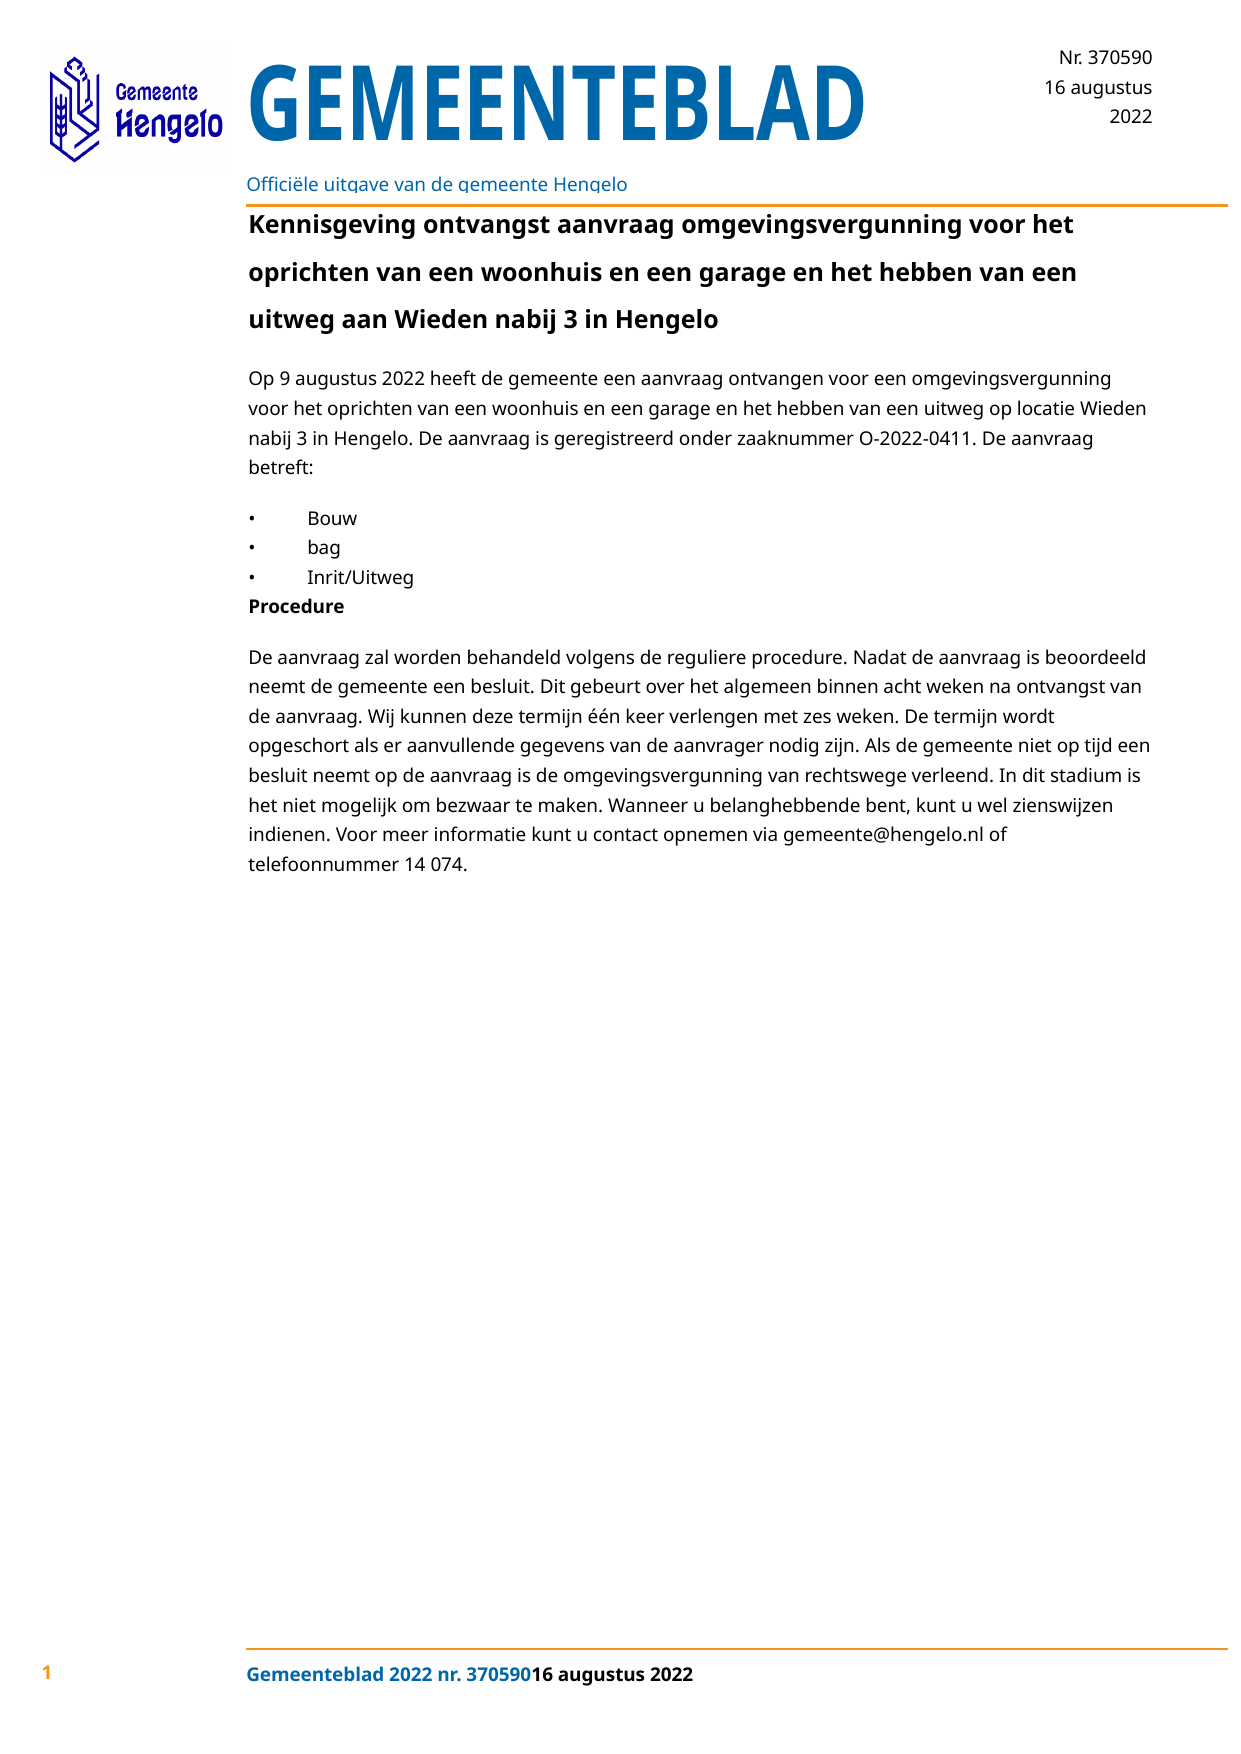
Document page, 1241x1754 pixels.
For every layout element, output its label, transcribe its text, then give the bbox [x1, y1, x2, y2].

text Op 9 augustus 2022 heeft de gemeente een aanvraag ontvangen voor een omgevingsvergunning voor het oprichten van een woonhuis en een garage en het hebben van een uitweg op locatie Wieden nabij 3 in Hengelo. De aanvraag is geregistreerd onder zaaknummer O-2022-0411. De aanvraag betreft: [248, 366, 1152, 480]
list Bouw [248, 505, 1152, 530]
picture [41, 47, 231, 172]
list bag [248, 534, 1152, 560]
text Procedure [248, 593, 1152, 619]
text De aanvraag zal worden behandeld volgens de reguliere procedure. Nadat de aanvraag is beoordeeld neemt de gemeente een besluit. Dit gebeurt over het algemeen binnen acht weken na ontvangst van de aanvraag. Wij kunnen deze termijn één keer verlengen met zes weken. De termijn wordt opgeschort als er aanvullende gegevens van de aanvrager nodig zijn. Als de gemeente niet op tijd een besluit neemt op de aanvraag is de omgevingsvergunning van rechtswege verleend. In dit stadium is het niet mogelijk om bezwaar te maken. Wanneer u belanghebbende bent, kunt u wel zienswijzen indienen. Voor meer informatie kunt u contact opnemen via gemeente@hengelo.nl of telefoonnummer 14 074. [248, 644, 1152, 877]
list Inrit/Uitweg [248, 564, 1152, 589]
text Kennisgeving ontvangst aanvraag omgevingsvergunning voor het oprichten van een woonhuis en een garage en het hebben van een uitweg aan Wieden nabij 3 in Hengelo [248, 207, 1152, 336]
